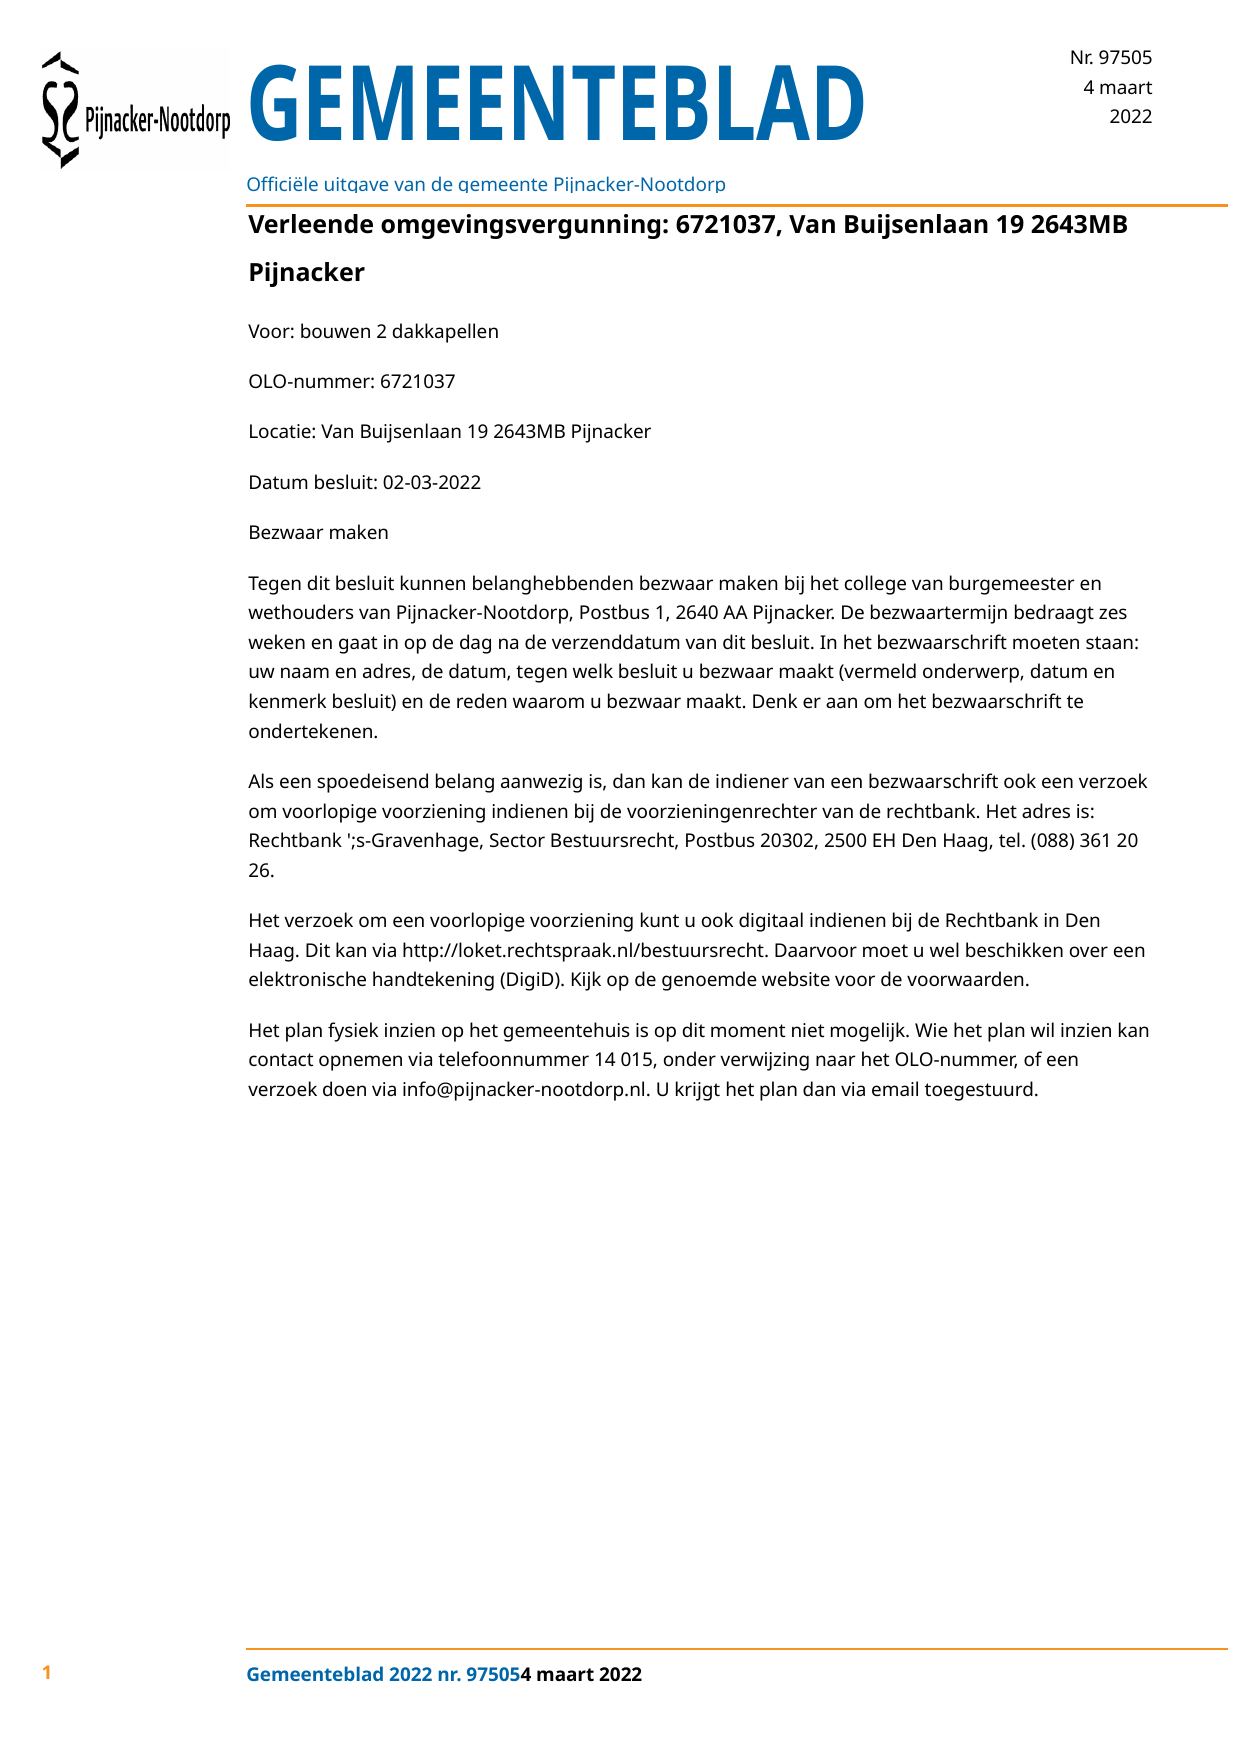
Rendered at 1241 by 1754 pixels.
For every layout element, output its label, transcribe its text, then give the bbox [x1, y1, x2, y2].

text Het verzoek om een voorlopige voorziening kunt u ook digitaal indienen bij de Rechtbank in Den Haag. Dit kan via http://loket.rechtspraak.nl/bestuursrecht. Daarvoor moet u wel beschikken over een elektronische handtekening (DigiD). Kijk op de genoemde website voor de voorwaarden. [248, 907, 1152, 992]
text OLO-nummer: 6721037 [248, 368, 1152, 394]
text Voor: bouwen 2 dakkapellen [248, 318, 1152, 344]
text Als een spoedeisend belang aanwezig is, dan kan de indiener van een bezwaarschrift ook een verzoek om voorlopige voorziening indienen bij de voorzieningenrechter van de rechtbank. Het adres is: Rechtbank ';s-Gravenhage, Sector Bestuursrecht, Postbus 20302, 2500 EH Den Haag, tel. (088) 361 20 26. [248, 768, 1152, 883]
text Het plan fysiek inzien op het gemeentehuis is op dit moment niet mogelijk. Wie het plan wil inzien kan contact opnemen via telefoonnummer 14 015, onder verwijzing naar het OLO-nummer, of een verzoek doen via info@pijnacker-nootdorp.nl. U krijgt het plan dan via email toegestuurd. [248, 1017, 1152, 1102]
text Bezwaar maken [248, 519, 1152, 545]
text Tegen dit besluit kunnen belanghebbenden bezwaar maken bij het college van burgemeester en wethouders van Pijnacker-Nootdorp, Postbus 1, 2640 AA Pijnacker. De bezwaartermijn bedraagt zes weken en gaat in op de dag na de verzenddatum van dit besluit. In het bezwaarschrift moeten staan: uw naam en adres, de datum, tegen welk besluit u bezwaar maakt (vermeld onderwerp, datum en kenmerk besluit) en de reden waarom u bezwaar maakt. Denk er aan om het bezwaarschrift te ondertekenen. [248, 570, 1152, 744]
text Datum besluit: 02-03-2022 [248, 469, 1152, 495]
picture [41, 47, 231, 172]
text Verleende omgevingsvergunning: 6721037, Van Buijsenlaan 19 2643MB Pijnacker [248, 207, 1152, 288]
text Locatie: Van Buijsenlaan 19 2643MB Pijnacker [248, 419, 1152, 444]
